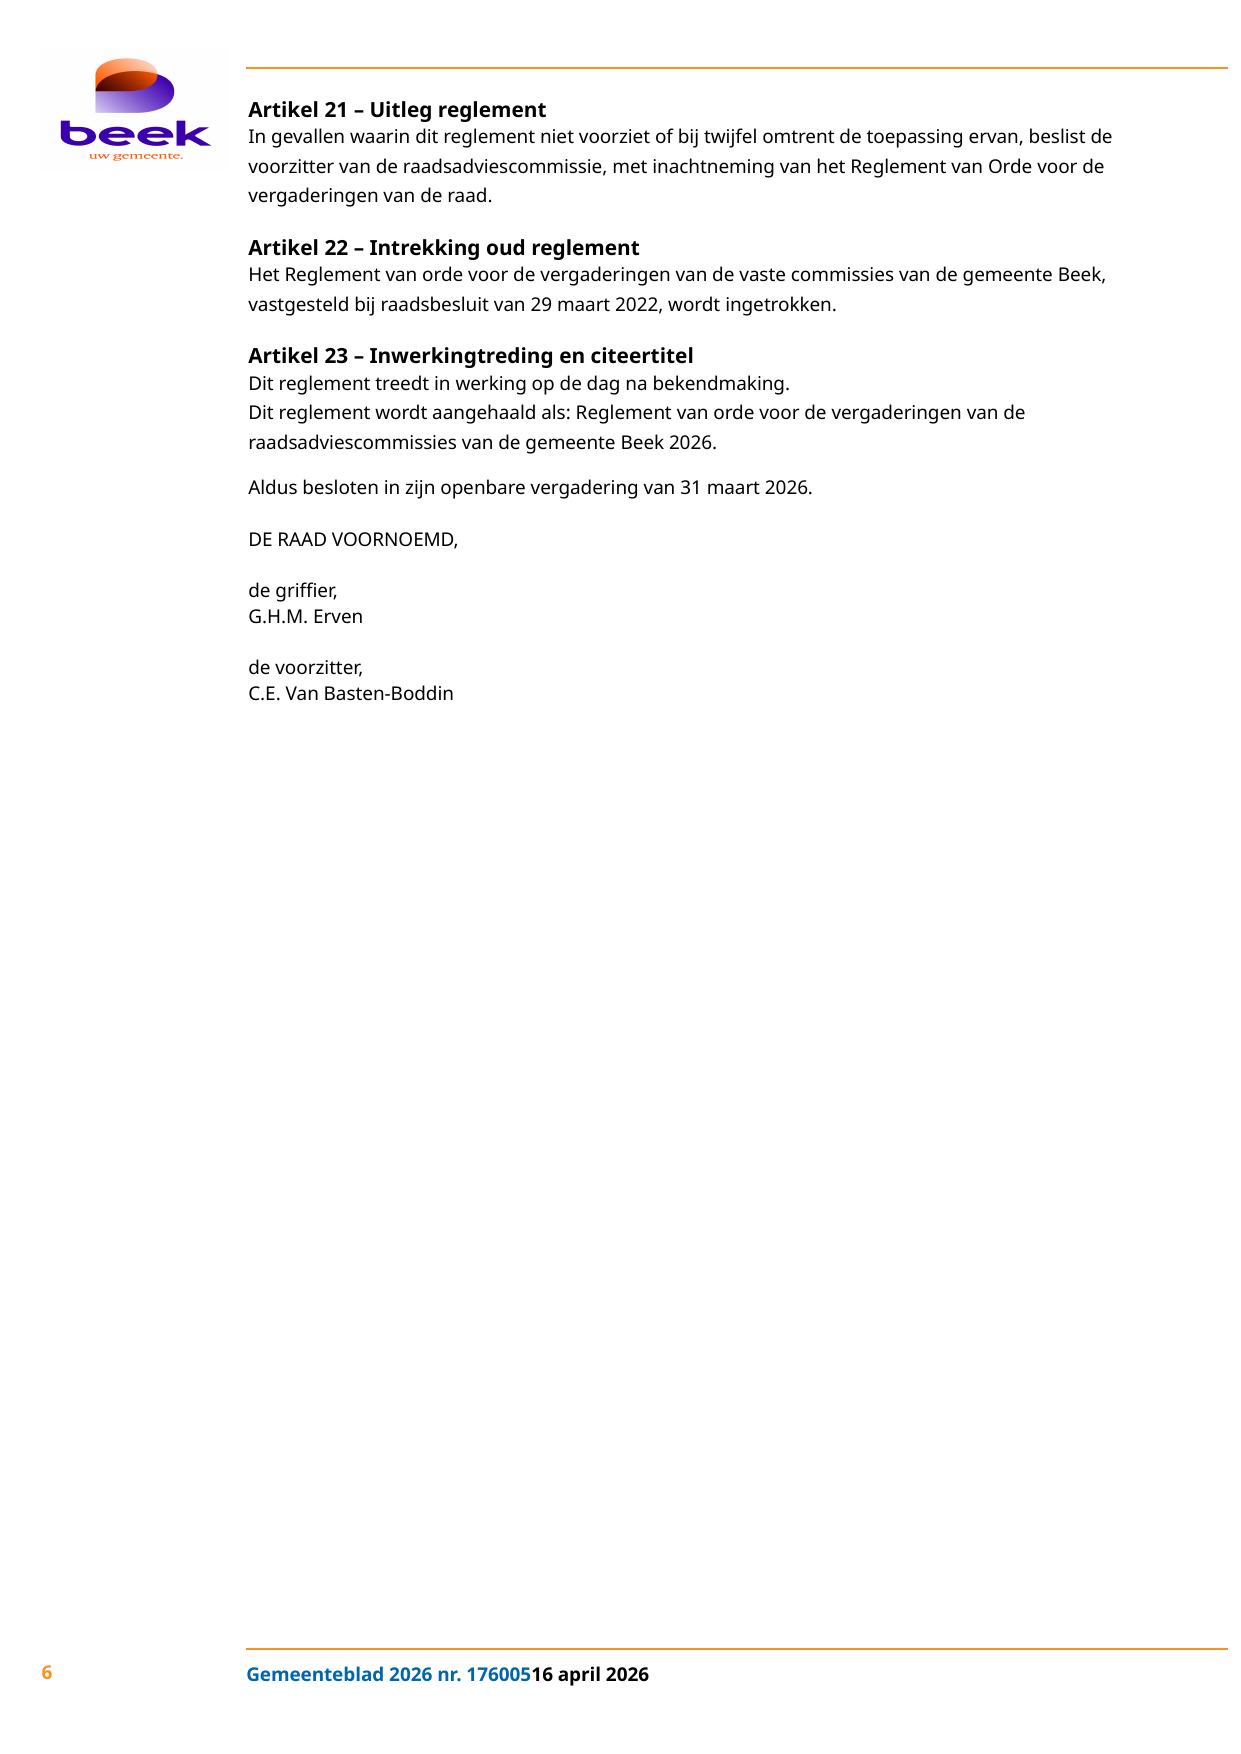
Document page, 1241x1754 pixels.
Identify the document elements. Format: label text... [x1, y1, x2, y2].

text In gevallen waarin dit reglement niet voorziet of bij twijfel omtrent de toepassing ervan, beslist de voorzitter van de raadsadviescommissie, met inachtneming van het Reglement van Orde voor de vergaderingen van de raad. [248, 123, 1152, 208]
text de voorzitter, [248, 654, 1152, 680]
text G.H.M. Erven [248, 603, 1152, 629]
text Het Reglement van orde voor de vergaderingen van de vaste commissies van de gemeente Beek, vastgesteld bij raadsbesluit van 29 maart 2022, wordt ingetrokken. [248, 261, 1152, 317]
text Artikel 22 – Intrekking oud reglement [248, 233, 1152, 261]
picture [41, 47, 231, 172]
text Artikel 23 – Inwerkingtreding en citeertitel [248, 341, 1152, 370]
text Dit reglement treedt in werking op de dag na bekendmaking. [248, 370, 1152, 395]
text de griffier, [248, 577, 1152, 603]
text C.E. Van Basten-Boddin [248, 680, 1152, 706]
text Dit reglement wordt aangehaald als: Reglement van orde voor de vergaderingen van de raadsadviescommissies van de gemeente Beek 2026. [248, 399, 1152, 454]
text Aldus besloten in zijn openbare vergadering van 31 maart 2026. [248, 474, 1152, 500]
text Artikel 21 – Uitleg reglement [248, 95, 1152, 123]
text DE RAAD VOORNOEMD, [248, 526, 1152, 552]
